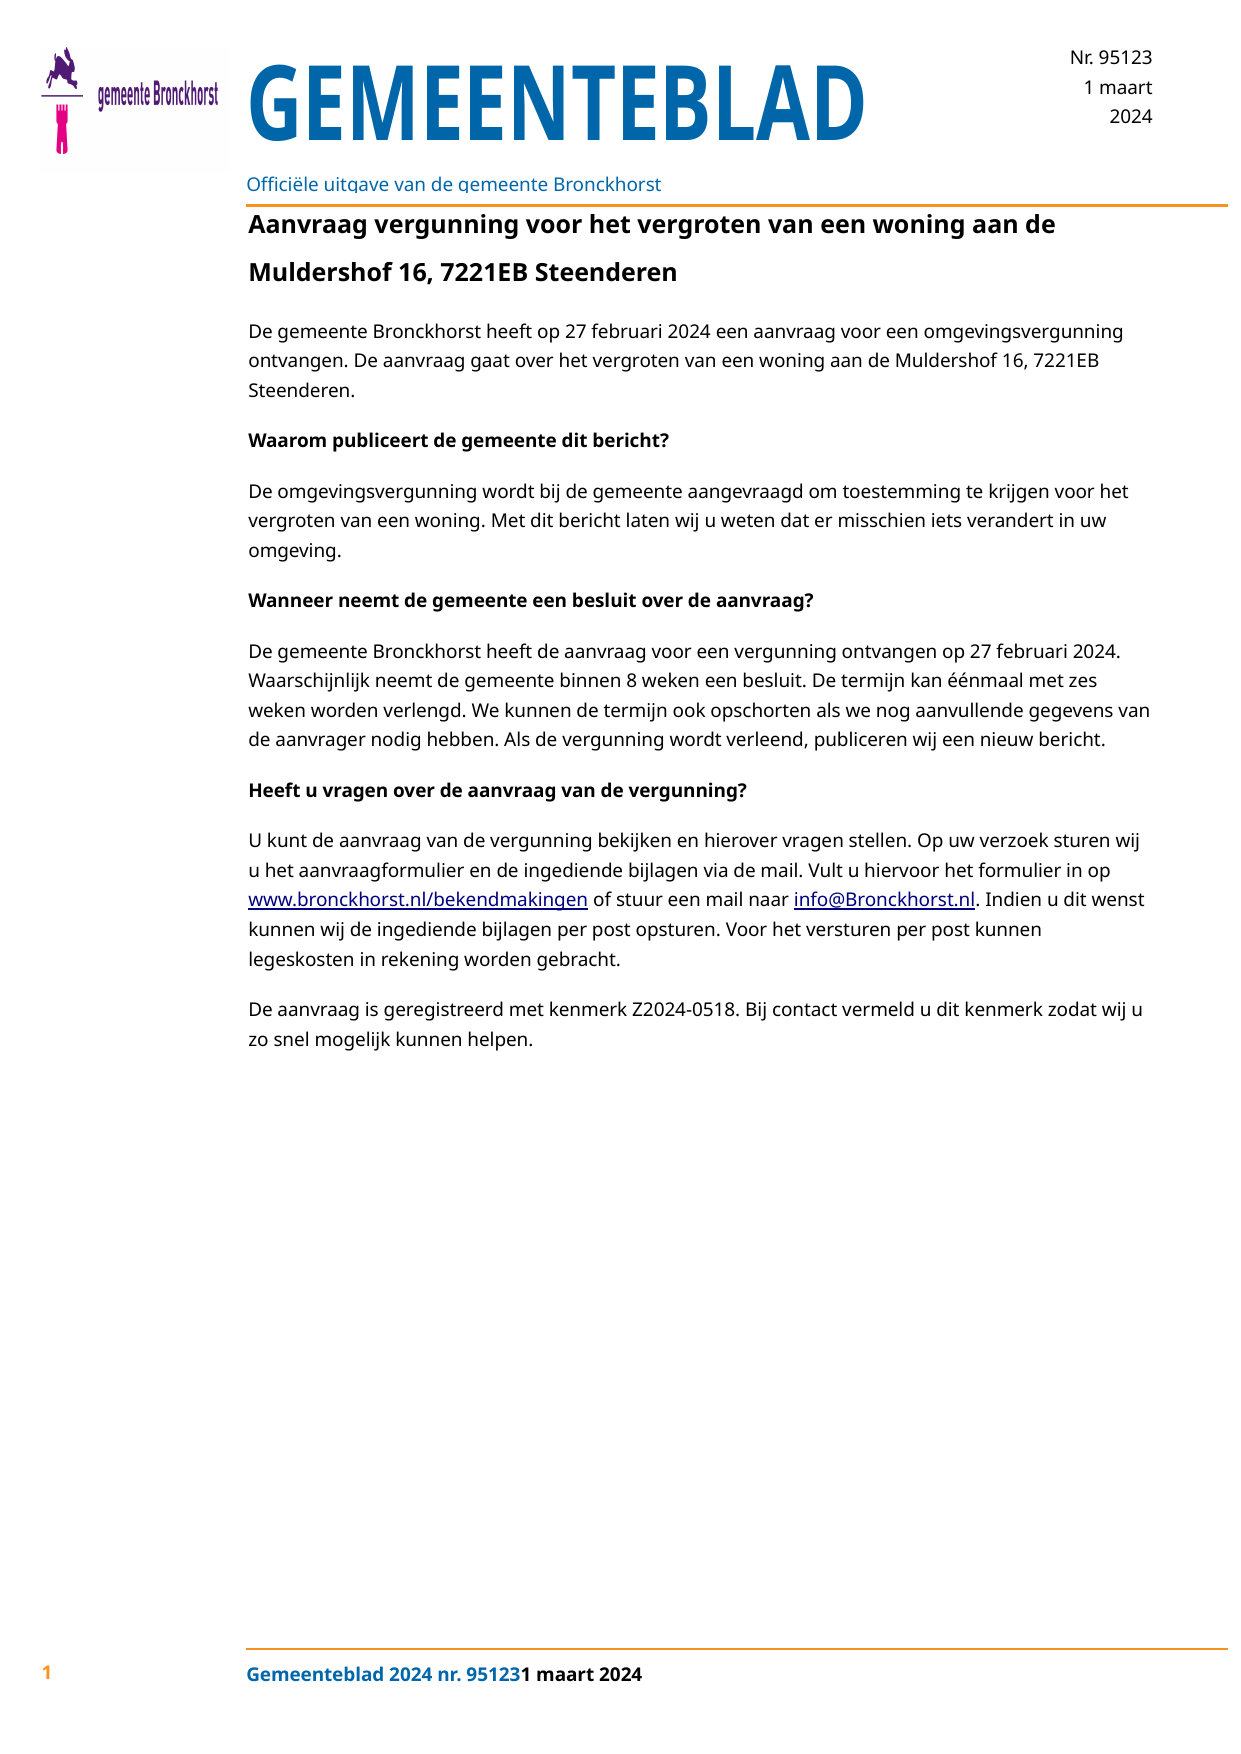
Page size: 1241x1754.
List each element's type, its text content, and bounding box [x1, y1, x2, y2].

text Aanvraag vergunning voor het vergroten van een woning aan de Muldershof 16, 7221EB Steenderen [248, 207, 1152, 288]
text Wanneer neemt de gemeente een besluit over de aanvraag? [248, 587, 1152, 613]
text De omgevingsvergunning wordt bij de gemeente aangevraagd om toestemming te krijgen voor het vergroten van een woning. Met dit bericht laten wij u weten dat er misschien iets verandert in uw omgeving. [248, 478, 1152, 563]
text Waarom publiceert de gemeente dit bericht? [248, 427, 1152, 453]
text De gemeente Bronckhorst heeft op 27 februari 2024 een aanvraag voor een omgevingsvergunning ontvangen. De aanvraag gaat over het vergroten van een woning aan de Muldershof 16, 7221EB Steenderen. [248, 318, 1152, 403]
text Heeft u vragen over de aanvraag van de vergunning? [248, 777, 1152, 803]
text De aanvraag is geregistreerd met kenmerk Z2024-0518. Bij contact vermeld u dit kenmerk zodat wij u zo snel mogelijk kunnen helpen. [248, 996, 1152, 1052]
picture [41, 47, 231, 172]
text De gemeente Bronckhorst heeft de aanvraag voor een vergunning ontvangen op 27 februari 2024. Waarschijnlijk neemt de gemeente binnen 8 weken een besluit. De termijn kan éénmaal met zes weken worden verlengd. We kunnen de termijn ook opschorten als we nog aanvullende gegevens van de aanvrager nodig hebben. Als de vergunning wordt verleend, publiceren wij een nieuw bericht. [248, 638, 1152, 752]
text U kunt de aanvraag van de vergunning bekijken en hierover vragen stellen. Op uw verzoek sturen wij u het aanvraagformulier en de ingediende bijlagen via de mail. Vult u hiervoor het formulier in op www.bronckhorst.nl/bekendmakingen of stuur een mail naar info@Bronckhorst.nl. Indien u dit wenst kunnen wij de ingediende bijlagen per post opsturen. Voor het versturen per post kunnen legeskosten in rekening worden gebracht. [248, 827, 1152, 972]
